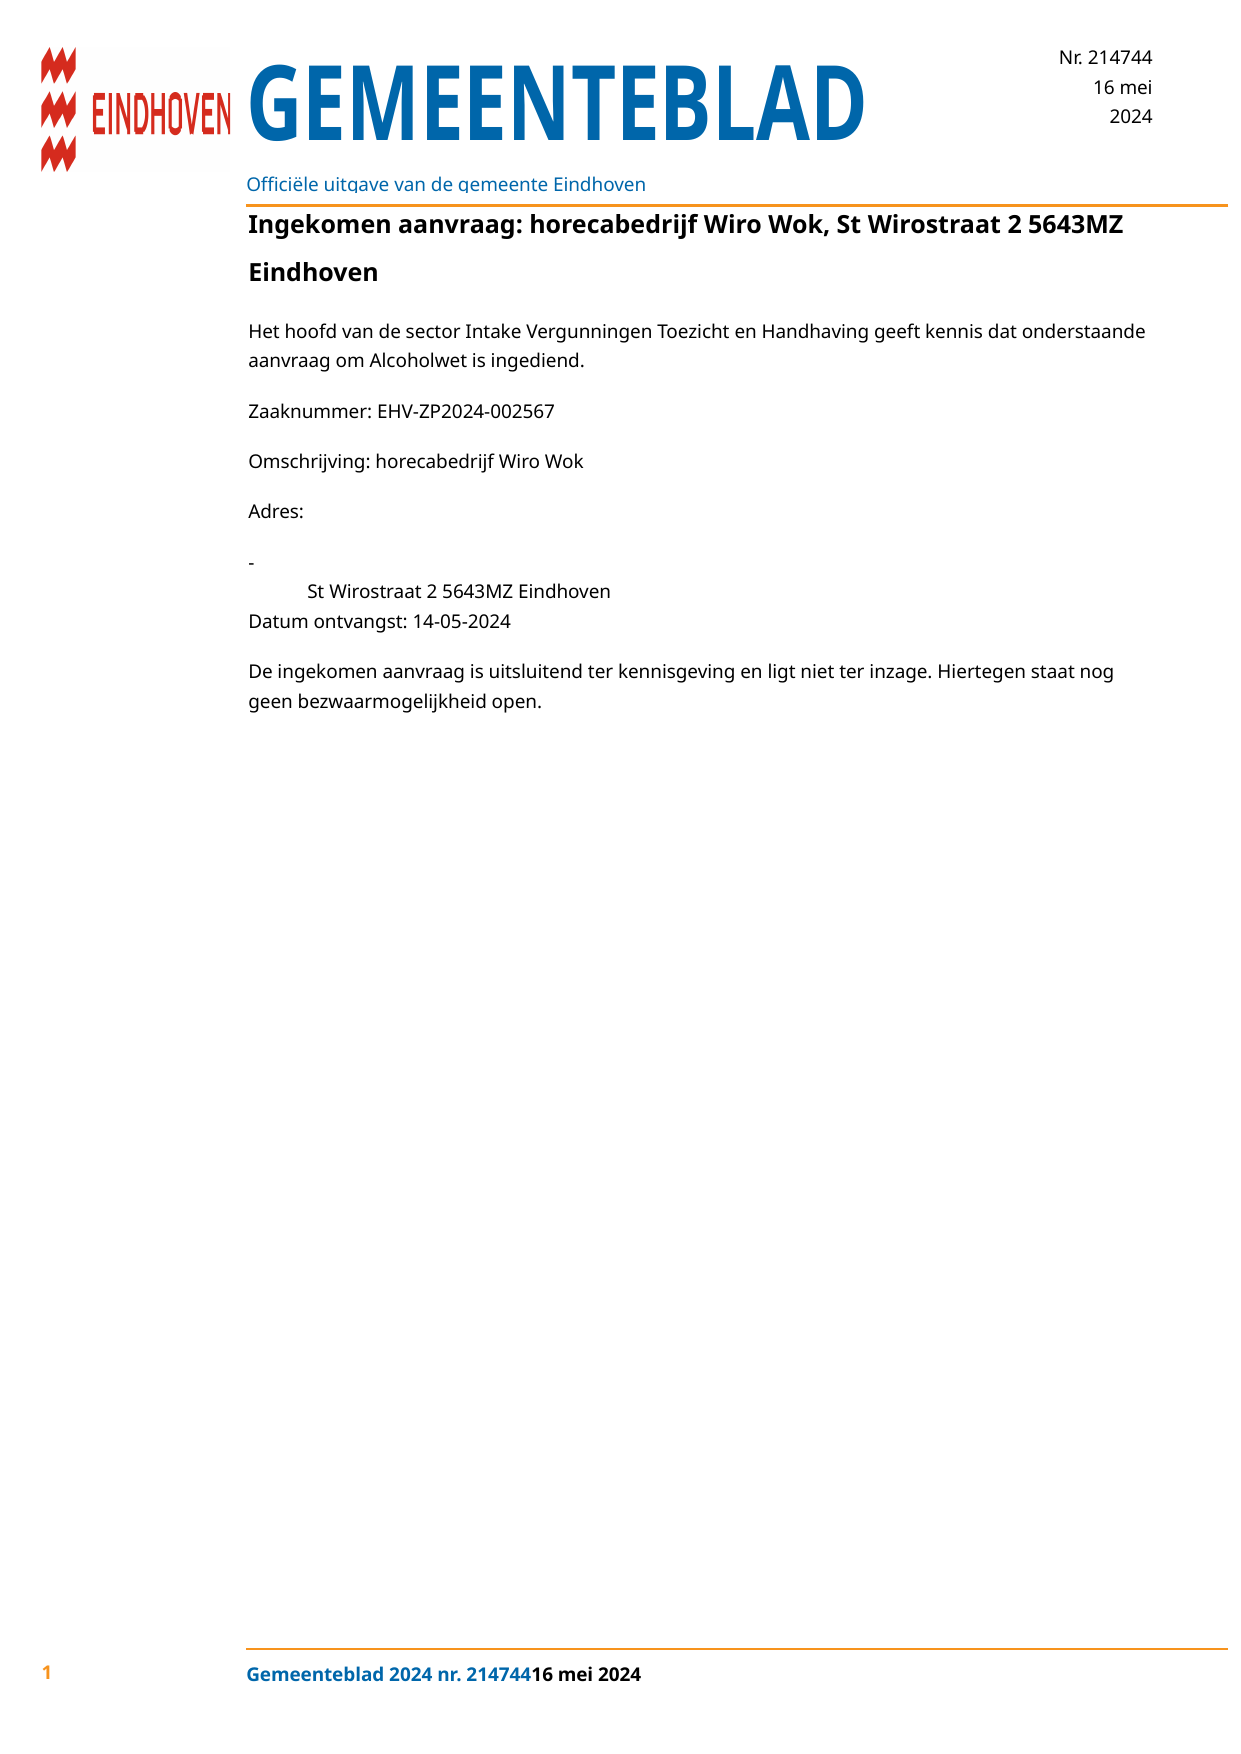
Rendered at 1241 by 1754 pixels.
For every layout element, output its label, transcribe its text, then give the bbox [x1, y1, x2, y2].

text Ingekomen aanvraag: horecabedrijf Wiro Wok, St Wirostraat 2 5643MZ Eindhoven [248, 207, 1152, 288]
list St Wirostraat 2 5643MZ Eindhoven [248, 579, 1152, 604]
text Omschrijving: horecabedrijf Wiro Wok [248, 448, 1152, 474]
text Zaaknummer: EHV-ZP2024-002567 [248, 398, 1152, 424]
text Datum ontvangst: 14-05-2024 [248, 608, 1152, 634]
text De ingekomen aanvraag is uitsluitend ter kennisgeving en ligt niet ter inzage. Hiertegen staat nog geen bezwaarmogelijkheid open. [248, 659, 1152, 714]
picture [41, 47, 231, 172]
text Het hoofd van de sector Intake Vergunningen Toezicht en Handhaving geeft kennis dat onderstaande aanvraag om Alcoholwet is ingediend. [248, 318, 1152, 373]
text Adres: [248, 499, 1152, 524]
